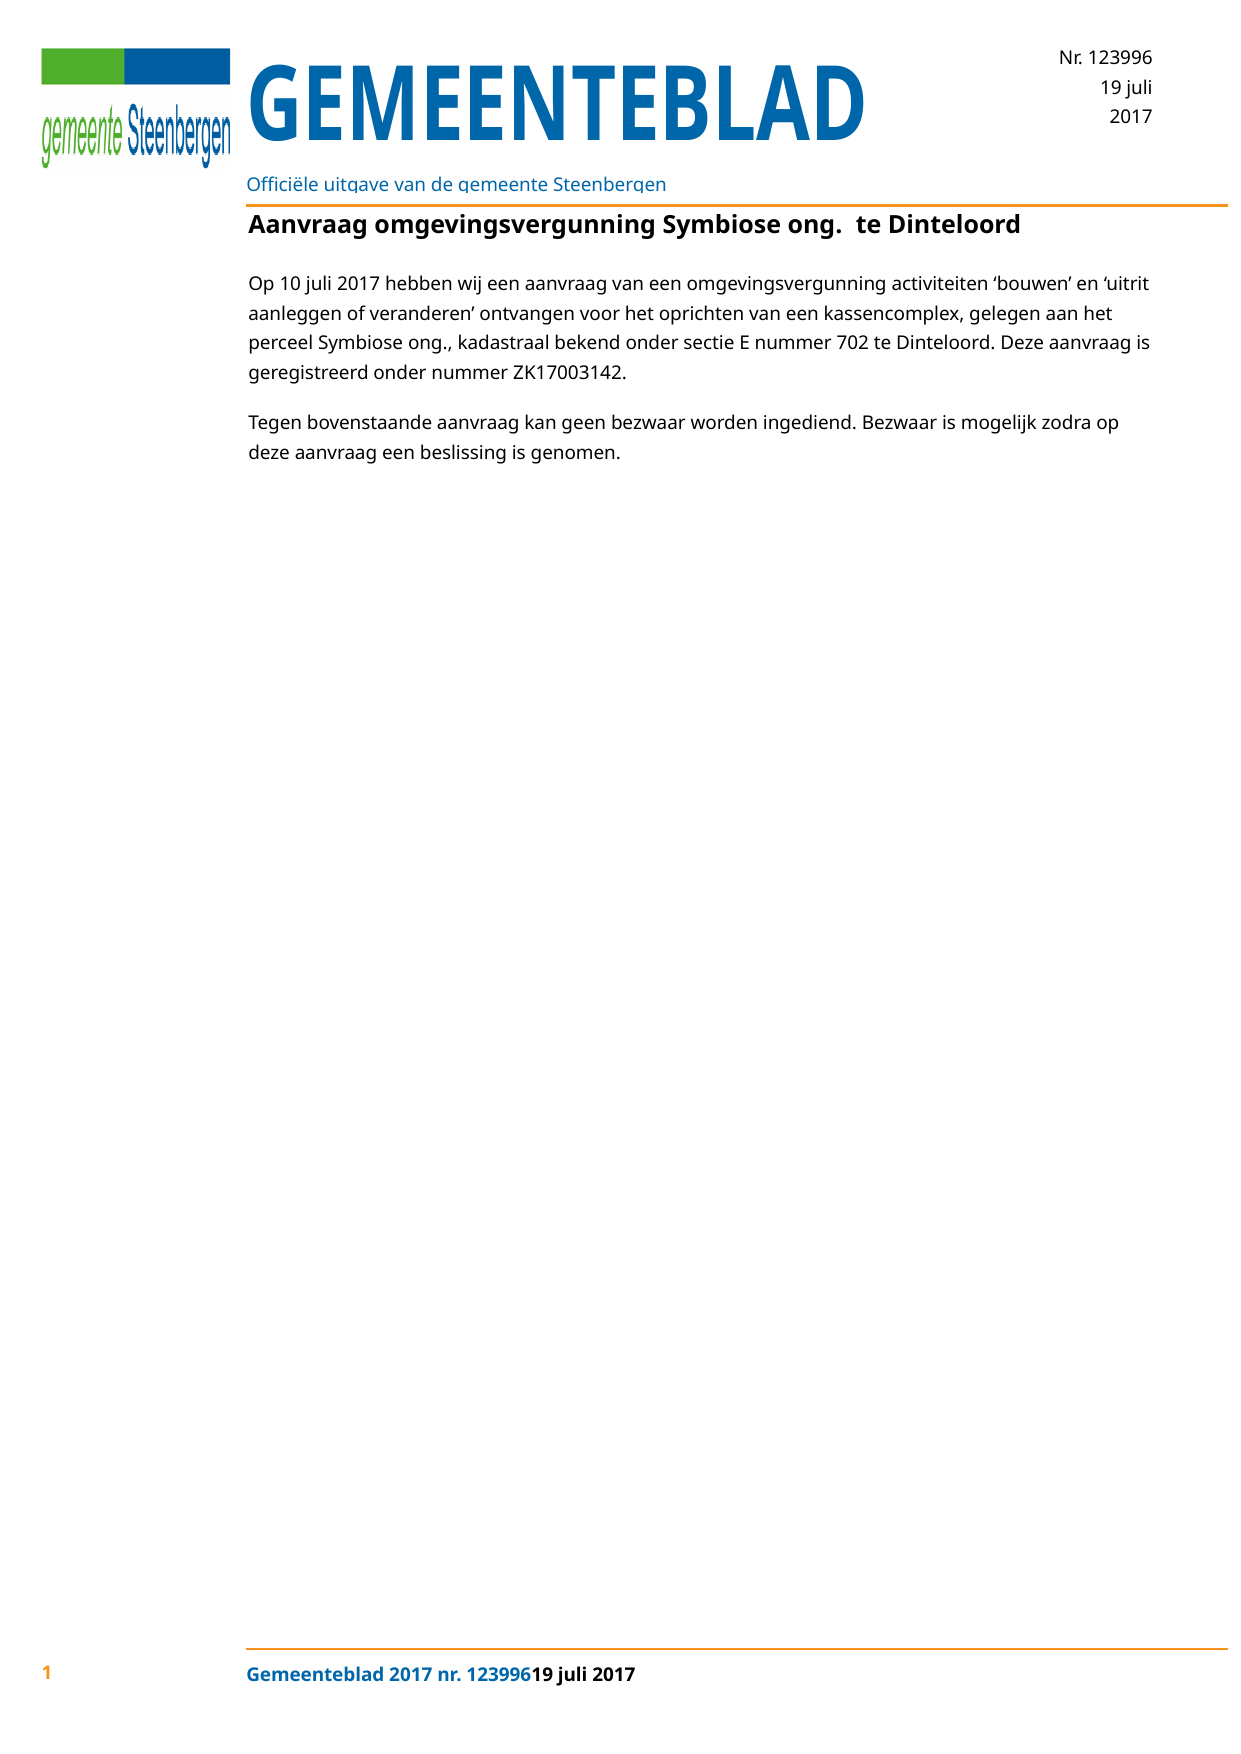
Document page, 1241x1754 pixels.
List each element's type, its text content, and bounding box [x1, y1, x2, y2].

text Tegen bovenstaande aanvraag kan geen bezwaar worden ingediend. Bezwaar is mogelijk zodra op deze aanvraag een beslissing is genomen. [248, 409, 1152, 465]
picture [41, 47, 231, 172]
text Op 10 juli 2017 hebben wij een aanvraag van een omgevingsvergunning activiteiten ‘bouwen’ en ‘uitrit aanleggen of veranderen’ ontvangen voor het oprichten van een kassencomplex, gelegen aan het perceel Symbiose ong., kadastraal bekend onder sectie E nummer 702 te Dinteloord. Deze aanvraag is geregistreerd onder nummer ZK17003142. [248, 270, 1152, 385]
text Aanvraag omgevingsvergunning Symbiose ong. te Dinteloord [248, 207, 1152, 241]
